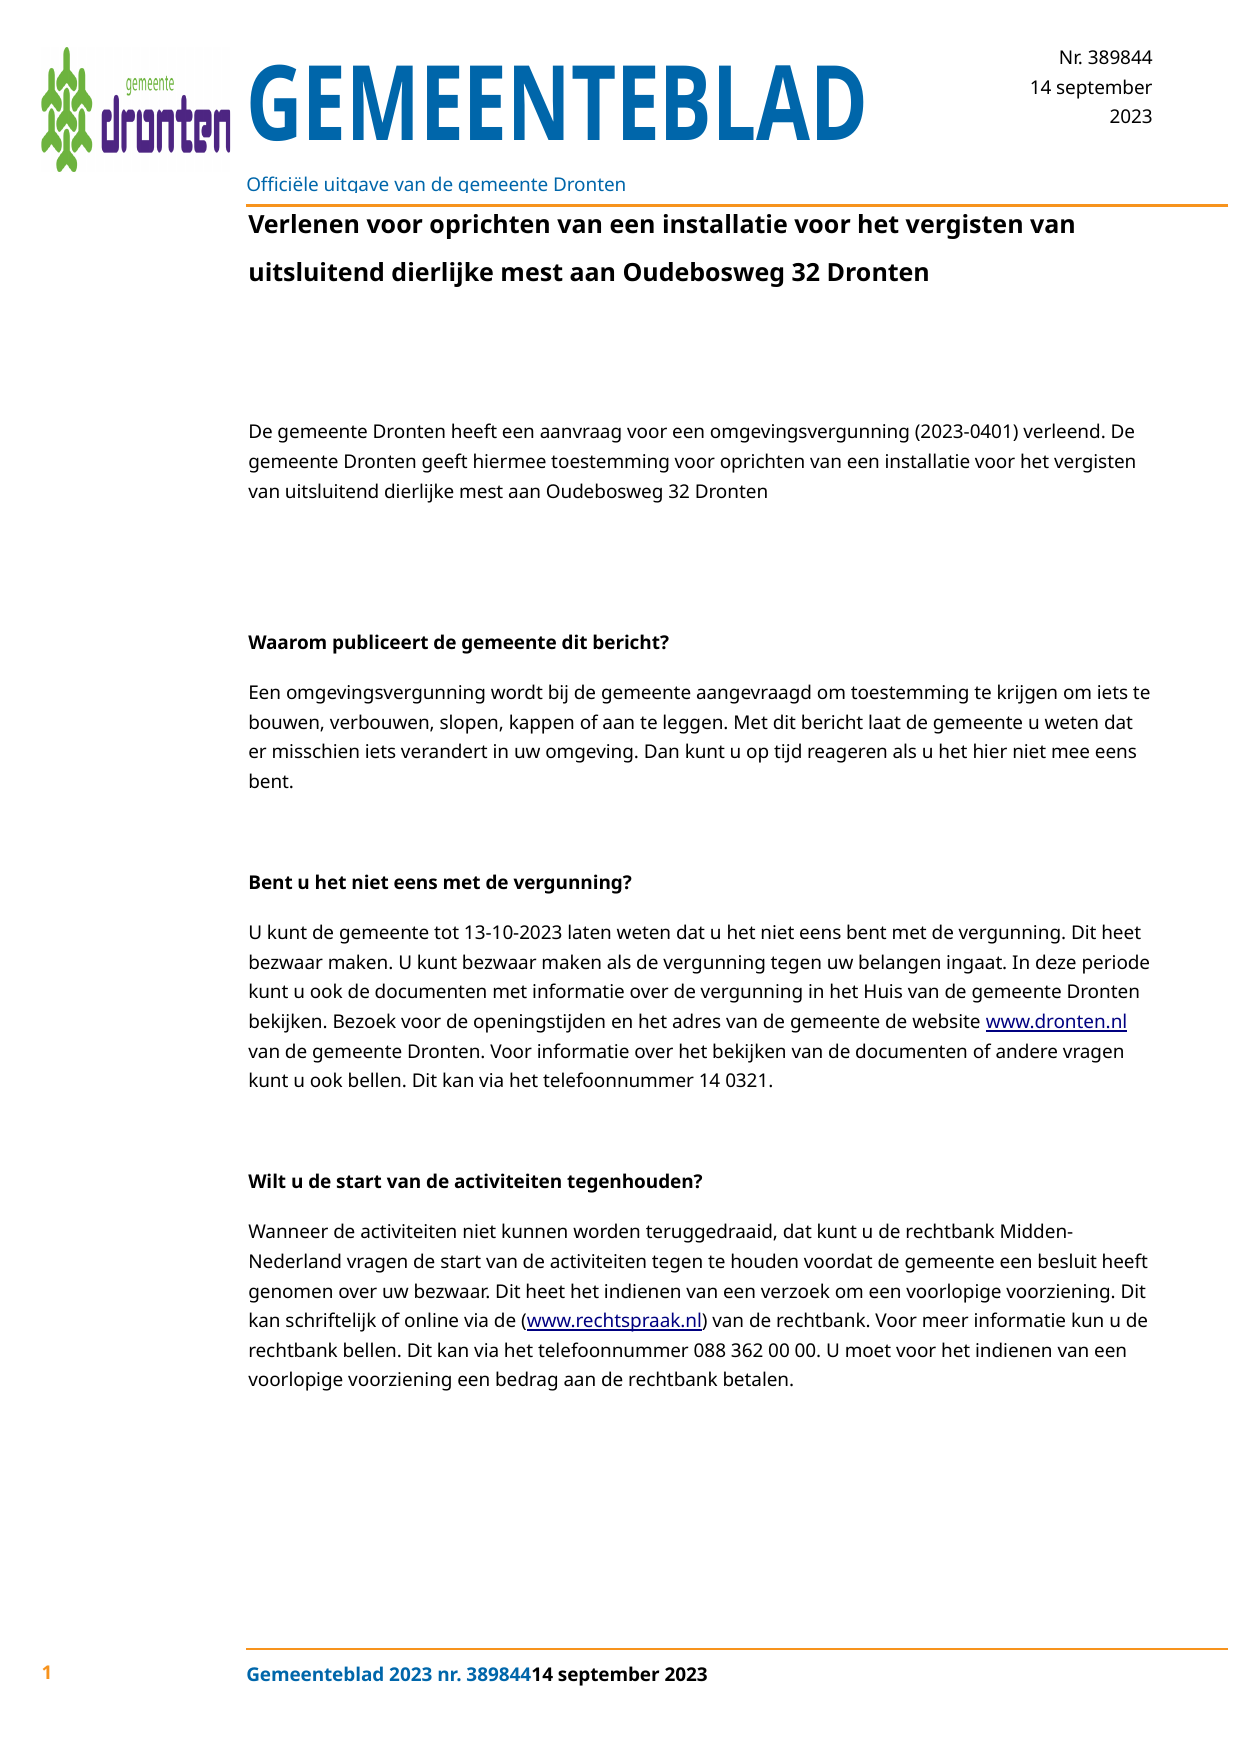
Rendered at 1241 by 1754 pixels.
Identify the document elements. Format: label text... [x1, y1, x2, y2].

text Waarom publiceert de gemeente dit bericht? [248, 629, 1152, 655]
text U kunt de gemeente tot 13-10-2023 laten weten dat u het niet eens bent met de vergunning. Dit heet bezwaar maken. U kunt bezwaar maken als de vergunning tegen uw belangen ingaat. In deze periode kunt u ook de documenten met informatie over de vergunning in het Huis van de gemeente Dronten bekijken. Bezoek voor de openingstijden en het adres van de gemeente de website www.dronten.nl van de gemeente Dronten. Voor informatie over het bekijken van de documenten of andere vragen kunt u ook bellen. Dit kan via het telefoonnummer 14 0321. [248, 919, 1152, 1093]
text Wanneer de activiteiten niet kunnen worden teruggedraaid, dat kunt u de rechtbank Midden-Nederland vragen de start van de activiteiten tegen te houden voordat de gemeente een besluit heeft genomen over uw bezwaar. Dit heet het indienen van een verzoek om een voorlopige voorziening. Dit kan schriftelijk of online via de (www.rechtspraak.nl) van de rechtbank. Voor meer informatie kun u de rechtbank bellen. Dit kan via het telefoonnummer 088 362 00 00. U moet voor het indienen van een voorlopige voorziening een bedrag aan de rechtbank betalen. [248, 1219, 1152, 1392]
text Wilt u de start van de activiteiten tegenhouden? [248, 1168, 1152, 1194]
text Verlenen voor oprichten van een installatie voor het vergisten van uitsluitend dierlijke mest aan Oudebosweg 32 Dronten [248, 207, 1152, 288]
text De gemeente Dronten heeft een aanvraag voor een omgevingsvergunning (2023-0401) verleend. De gemeente Dronten geeft hiermee toestemming voor oprichten van een installatie voor het vergisten van uitsluitend dierlijke mest aan Oudebosweg 32 Dronten [248, 419, 1152, 504]
picture [41, 47, 231, 172]
text Een omgevingsvergunning wordt bij de gemeente aangevraagd om toestemming te krijgen om iets te bouwen, verbouwen, slopen, kappen of aan te leggen. Met dit bericht laat de gemeente u weten dat er misschien iets verandert in uw omgeving. Dan kunt u op tijd reageren als u het hier niet mee eens bent. [248, 679, 1152, 794]
text Bent u het niet eens met de vergunning? [248, 869, 1152, 895]
